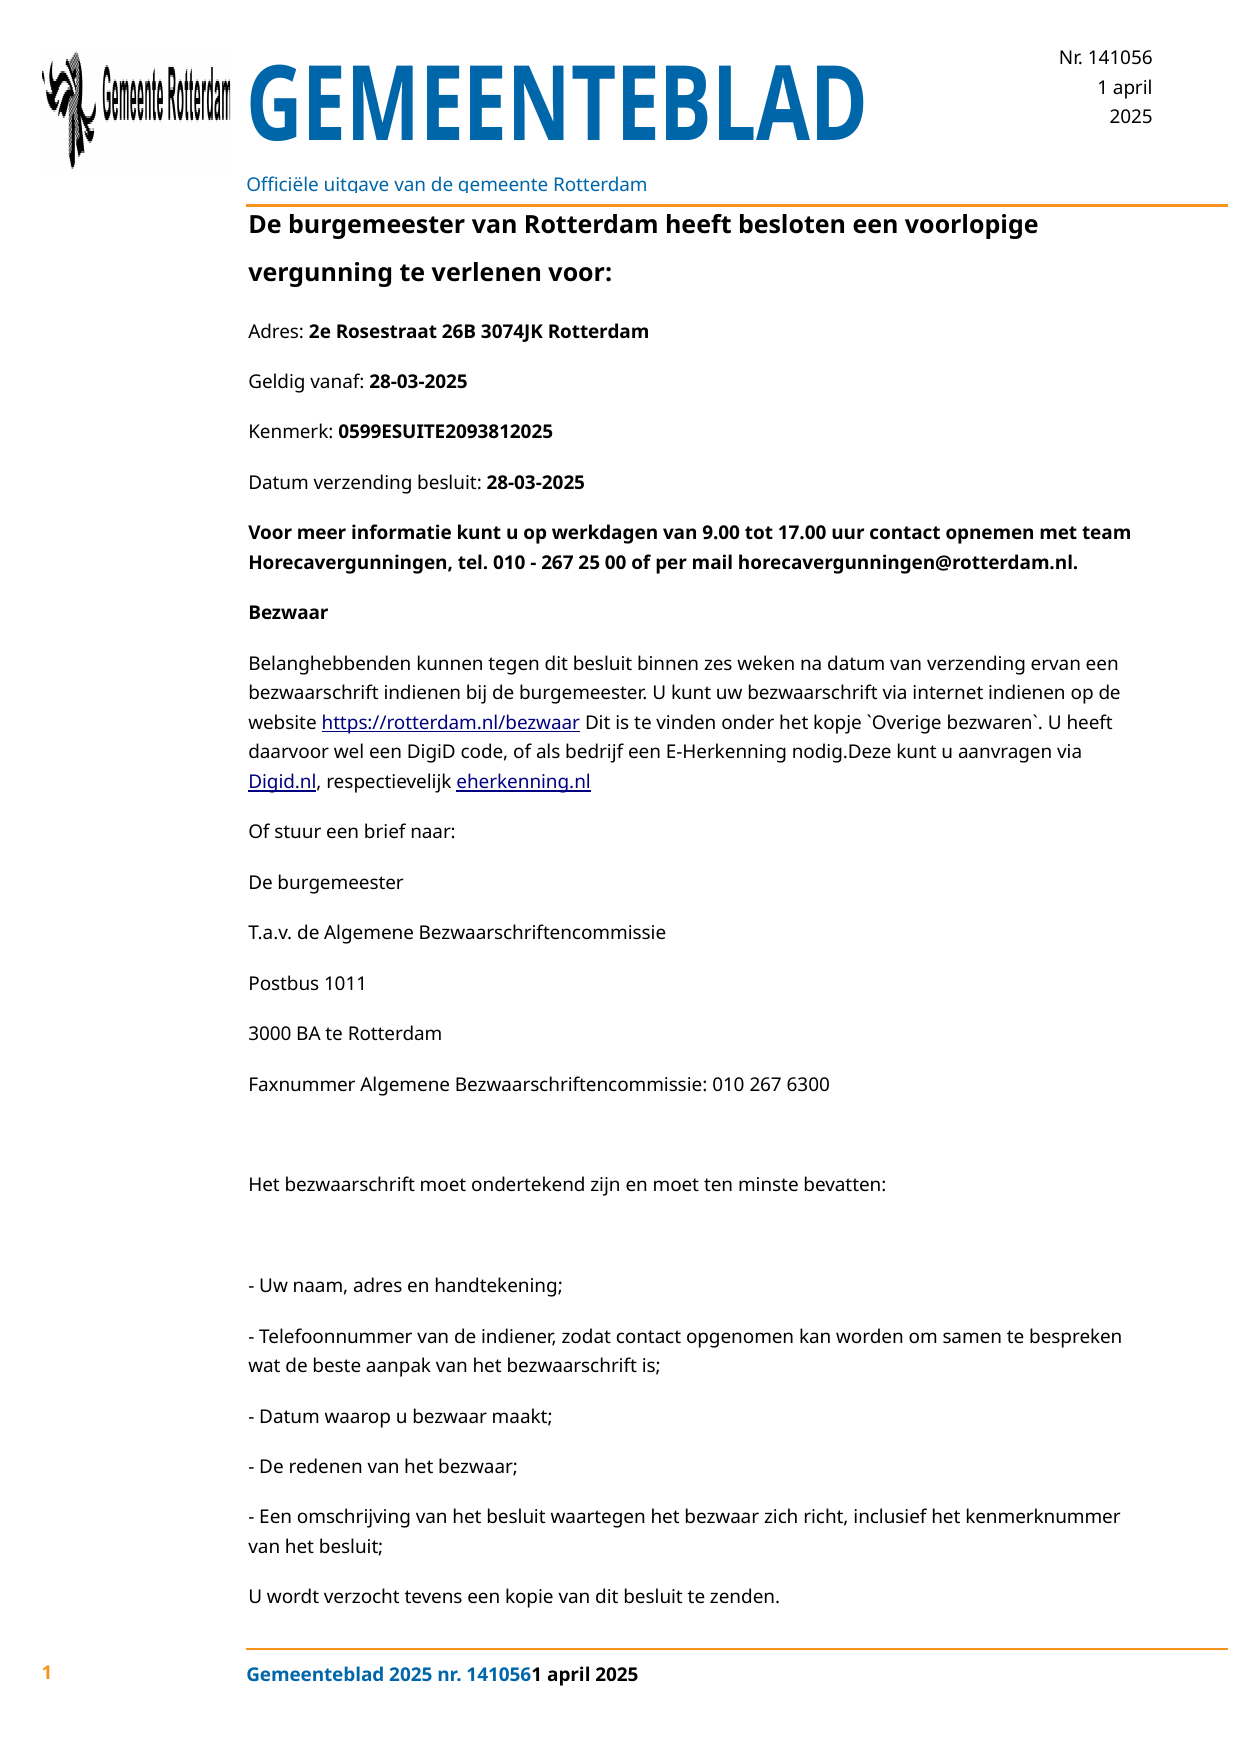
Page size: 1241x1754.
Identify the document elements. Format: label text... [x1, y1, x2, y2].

text - Telefoonnummer van de indiener, zodat contact opgenomen kan worden om samen te bespreken wat de beste aanpak van het bezwaarschrift is; [248, 1323, 1152, 1378]
text Belanghebbenden kunnen tegen dit besluit binnen zes weken na datum van verzending ervan een bezwaarschrift indienen bij de burgemeester. U kunt uw bezwaarschrift via internet indienen op de website https://rotterdam.nl/bezwaar Dit is te vinden onder het kopje `Overige bezwaren`. U heeft daarvoor wel een DigiD code, of als bedrijf een E-Herkenning nodig.Deze kunt u aanvragen via Digid.nl, respectievelijk eherkenning.nl [248, 650, 1152, 794]
text Kenmerk: 0599ESUITE2093812025 [248, 419, 1152, 444]
text T.a.v. de Algemene Bezwaarschriftencommissie [248, 919, 1152, 945]
text Geldig vanaf: 28-03-2025 [248, 368, 1152, 394]
text Postbus 1011 [248, 970, 1152, 996]
text Of stuur een brief naar: [248, 819, 1152, 844]
text Adres: 2e Rosestraat 26B 3074JK Rotterdam [248, 318, 1152, 344]
text - Datum waarop u bezwaar maakt; [248, 1403, 1152, 1429]
text U wordt verzocht tevens een kopie van dit besluit te zenden. [248, 1584, 1152, 1609]
text De burgemeester van Rotterdam heeft besloten een voorlopige vergunning te verlenen voor: [248, 207, 1152, 288]
text 3000 BA te Rotterdam [248, 1020, 1152, 1046]
text - De redenen van het bezwaar; [248, 1453, 1152, 1479]
text Faxnummer Algemene Bezwaarschriftencommissie: 010 267 6300 [248, 1071, 1152, 1097]
text - Uw naam, adres en handtekening; [248, 1272, 1152, 1298]
text Voor meer informatie kunt u op werkdagen van 9.00 tot 17.00 uur contact opnemen met team Horecavergunningen, tel. 010 - 267 25 00 of per mail horecavergunningen@rotterdam.nl. [248, 519, 1152, 575]
text Het bezwaarschrift moet ondertekend zijn en moet ten minste bevatten: [248, 1172, 1152, 1197]
text - Een omschrijving van het besluit waartegen het bezwaar zich richt, inclusief het kenmerknummer van het besluit; [248, 1504, 1152, 1559]
picture [41, 47, 231, 172]
text Datum verzending besluit: 28-03-2025 [248, 469, 1152, 495]
text De burgemeester [248, 869, 1152, 895]
text Bezwaar [248, 599, 1152, 625]
